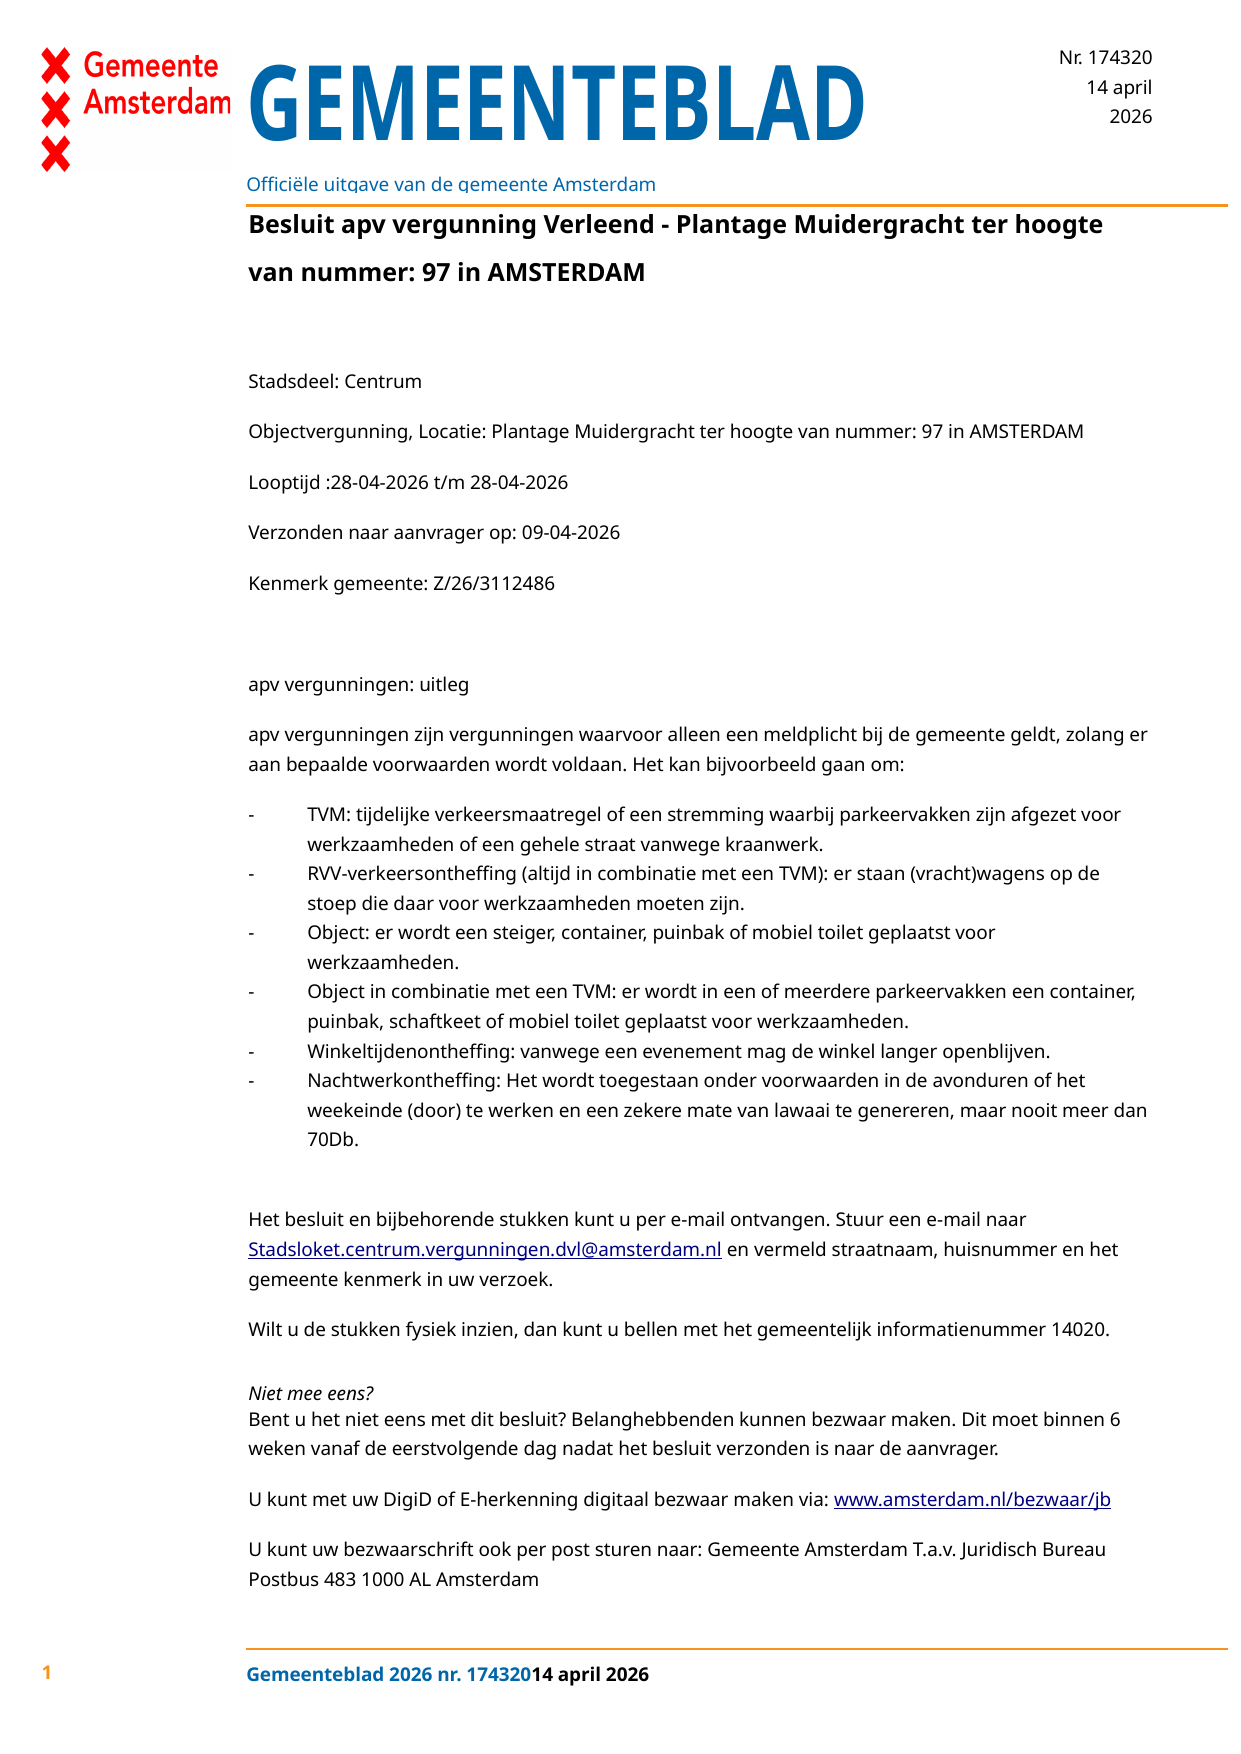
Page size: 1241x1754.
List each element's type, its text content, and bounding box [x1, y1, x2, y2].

picture [41, 47, 231, 172]
text Objectvergunning, Locatie: Plantage Muidergracht ter hoogte van nummer: 97 in AMSTERDAM [248, 419, 1152, 444]
text Besluit apv vergunning Verleend - Plantage Muidergracht ter hoogte van nummer: 97 in AMSTERDAM [248, 207, 1152, 288]
text U kunt met uw DigiD of E-herkenning digitaal bezwaar maken via: www.amsterdam.nl/bezwaar/jb [248, 1486, 1152, 1512]
list Nachtwerkontheffing: Het wordt toegestaan onder voorwaarden in de avonduren of het weekeinde (door) te werken en een zekere mate van lawaai te genereren, maar nooit meer dan 70Db. [248, 1067, 1152, 1152]
text Niet mee eens? [248, 1380, 1152, 1406]
text Kenmerk gemeente: Z/26/3112486 [248, 570, 1152, 596]
list RVV-verkeersontheffing (altijd in combinatie met een TVM): er staan (vracht)wagens op de stoep die daar voor werkzaamheden moeten zijn. [248, 860, 1152, 916]
text Stadsdeel: Centrum [248, 368, 1152, 394]
text apv vergunningen: uitleg [248, 671, 1152, 697]
list TVM: tijdelijke verkeersmaatregel of een stremming waarbij parkeervakken zijn afgezet voor werkzaamheden of een gehele straat vanwege kraanwerk. [248, 801, 1152, 857]
list Object in combinatie met een TVM: er wordt in een of meerdere parkeervakken een container, puinbak, schaftkeet of mobiel toilet geplaatst voor werkzaamheden. [248, 979, 1152, 1034]
text Het besluit en bijbehorende stukken kunt u per e-mail ontvangen. Stuur een e-mail naar Stadsloket.centrum.vergunningen.dvl@amsterdam.nl en vermeld straatnaam, huisnummer en het gemeente kenmerk in uw verzoek. [248, 1207, 1152, 1292]
text Bent u het niet eens met dit besluit? Belanghebbenden kunnen bezwaar maken. Dit moet binnen 6 weken vanaf de eerstvolgende dag nadat het besluit verzonden is naar de aanvrager. [248, 1406, 1152, 1461]
text Verzonden naar aanvrager op: 09-04-2026 [248, 519, 1152, 545]
text U kunt uw bezwaarschrift ook per post sturen naar: Gemeente Amsterdam T.a.v. Juridisch Bureau Postbus 483 1000 AL Amsterdam [248, 1536, 1152, 1592]
list Object: er wordt een steiger, container, puinbak of mobiel toilet geplaatst voor werkzaamheden. [248, 919, 1152, 975]
list Winkeltijdenontheffing: vanwege een evenement mag de winkel langer openblijven. [248, 1038, 1152, 1064]
text Wilt u de stukken fysiek inzien, dan kunt u bellen met het gemeentelijk informatienummer 14020. [248, 1316, 1152, 1342]
text apv vergunningen zijn vergunningen waarvoor alleen een meldplicht bij de gemeente geldt, zolang er aan bepaalde voorwaarden wordt voldaan. Het kan bijvoorbeeld gaan om: [248, 721, 1152, 777]
text Looptijd :28-04-2026 t/m 28-04-2026 [248, 469, 1152, 495]
